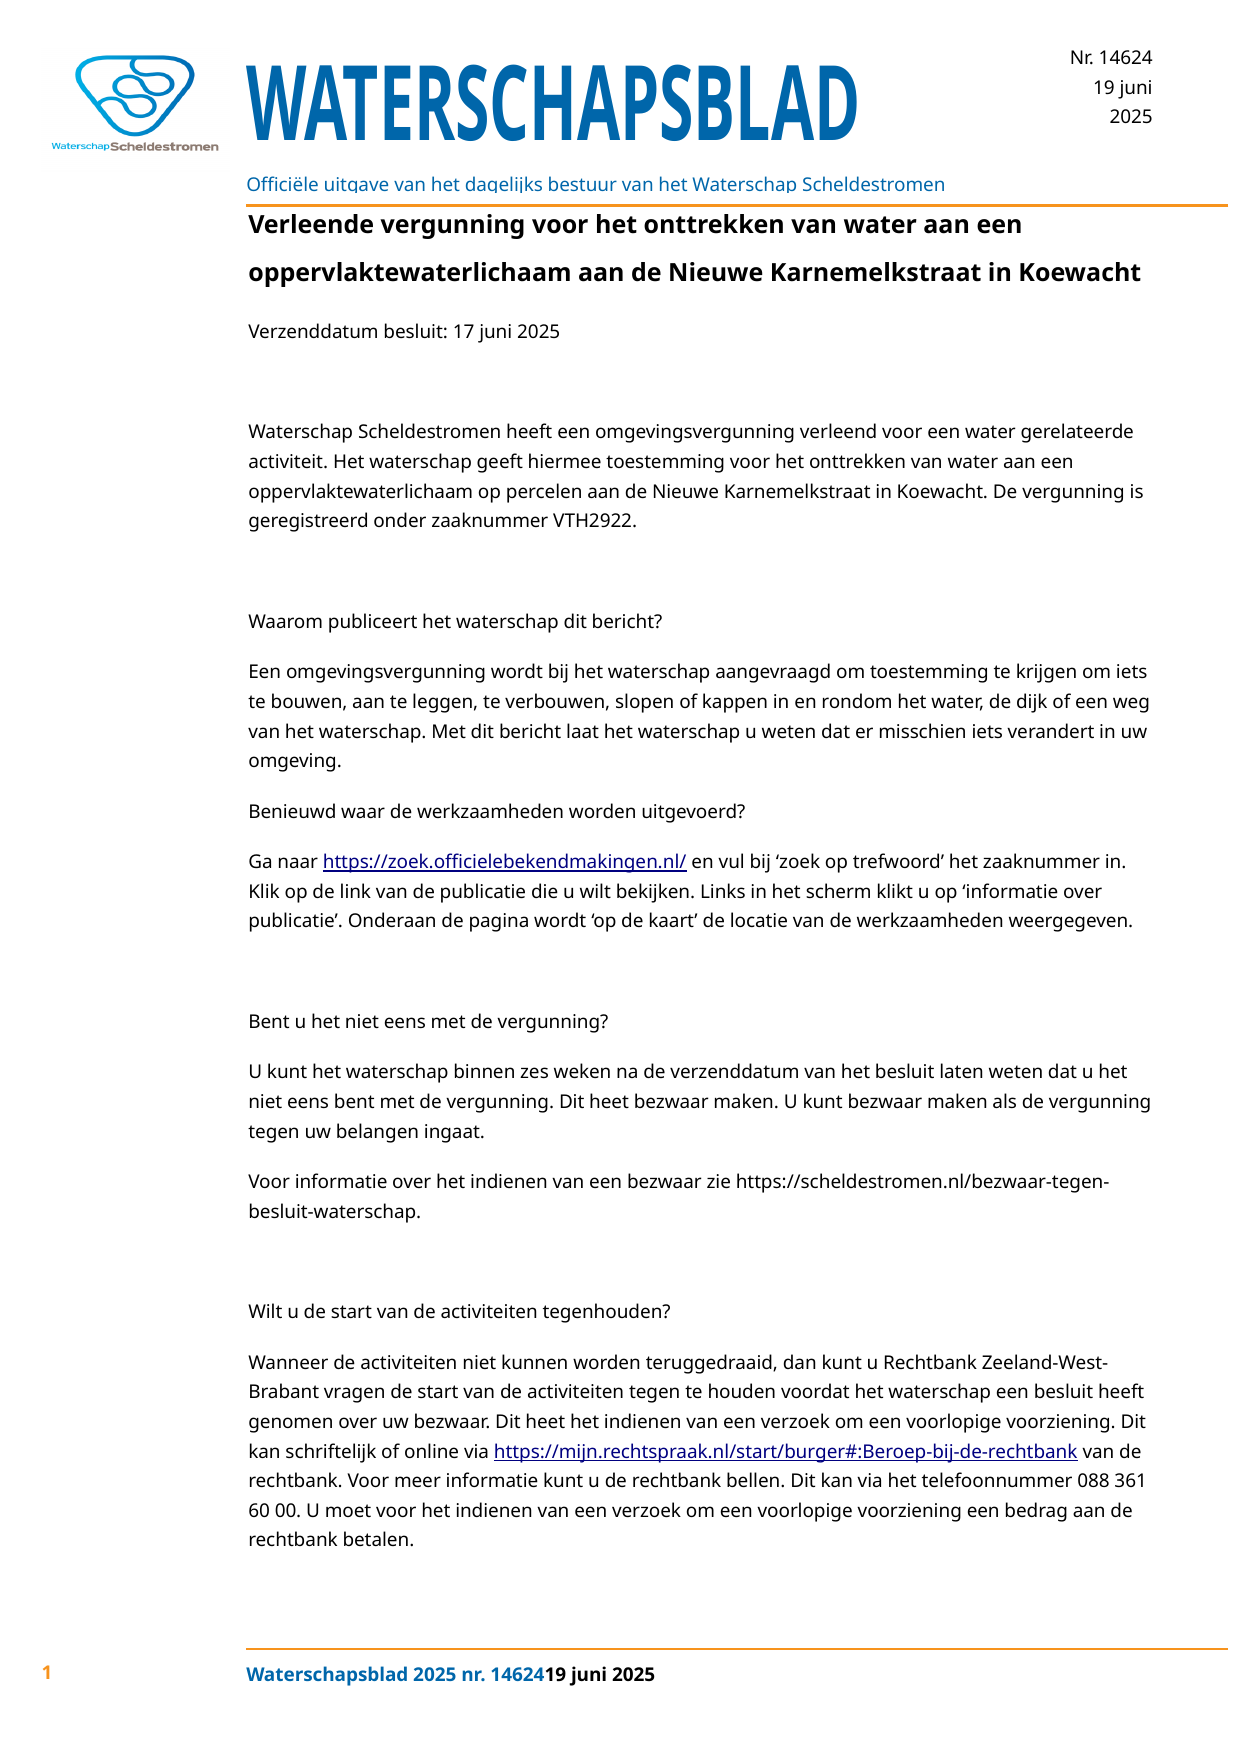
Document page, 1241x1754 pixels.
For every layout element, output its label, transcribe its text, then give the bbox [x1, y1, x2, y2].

text Wilt u de start van de activiteiten tegenhouden? [248, 1299, 1152, 1324]
text Waarom publiceert het waterschap dit bericht? [248, 608, 1152, 634]
text Bent u het niet eens met de vergunning? [248, 1008, 1152, 1034]
text Waterschap Scheldestromen heeft een omgevingsvergunning verleend voor een water gerelateerde activiteit. Het waterschap geeft hiermee toestemming voor het onttrekken van water aan een oppervlaktewaterlichaam op percelen aan de Nieuwe Karnemelkstraat in Koewacht. De vergunning is geregistreerd onder zaaknummer VTH2922. [248, 419, 1152, 533]
picture [41, 47, 231, 172]
text Ga naar https://zoek.officielebekendmakingen.nl/ en vul bij ‘zoek op trefwoord’ het zaaknummer in. Klik op de link van de publicatie die u wilt bekijken. Links in het scherm klikt u op ‘informatie over publicatie’. Onderaan de pagina wordt ‘op de kaart’ de locatie van de werkzaamheden weergegeven. [248, 848, 1152, 933]
text Een omgevingsvergunning wordt bij het waterschap aangevraagd om toestemming te krijgen om iets te bouwen, aan te leggen, te verbouwen, slopen of kappen in en rondom het water, de dijk of een weg van het waterschap. Met dit bericht laat het waterschap u weten dat er misschien iets verandert in uw omgeving. [248, 659, 1152, 773]
text Verleende vergunning voor het onttrekken van water aan een oppervlaktewaterlichaam aan de Nieuwe Karnemelkstraat in Koewacht [248, 207, 1152, 288]
text Wanneer de activiteiten niet kunnen worden teruggedraaid, dan kunt u Rechtbank Zeeland-West-Brabant vragen de start van de activiteiten tegen te houden voordat het waterschap een besluit heeft genomen over uw bezwaar. Dit heet het indienen van een verzoek om een voorlopige voorziening. Dit kan schriftelijk of online via https://mijn.rechtspraak.nl/start/burger#:Beroep-bij-de-rechtbank van de rechtbank. Voor meer informatie kunt u de rechtbank bellen. Dit kan via het telefoonnummer 088 361 60 00. U moet voor het indienen van een verzoek om een voorlopige voorziening een bedrag aan de rechtbank betalen. [248, 1349, 1152, 1552]
text Benieuwd waar de werkzaamheden worden uitgevoerd? [248, 798, 1152, 824]
text U kunt het waterschap binnen zes weken na de verzenddatum van het besluit laten weten dat u het niet eens bent met de vergunning. Dit heet bezwaar maken. U kunt bezwaar maken als de vergunning tegen uw belangen ingaat. [248, 1059, 1152, 1144]
text Verzenddatum besluit: 17 juni 2025 [248, 318, 1152, 344]
text Voor informatie over het indienen van een bezwaar zie https://scheldestromen.nl/bezwaar-tegen-besluit-waterschap. [248, 1168, 1152, 1224]
